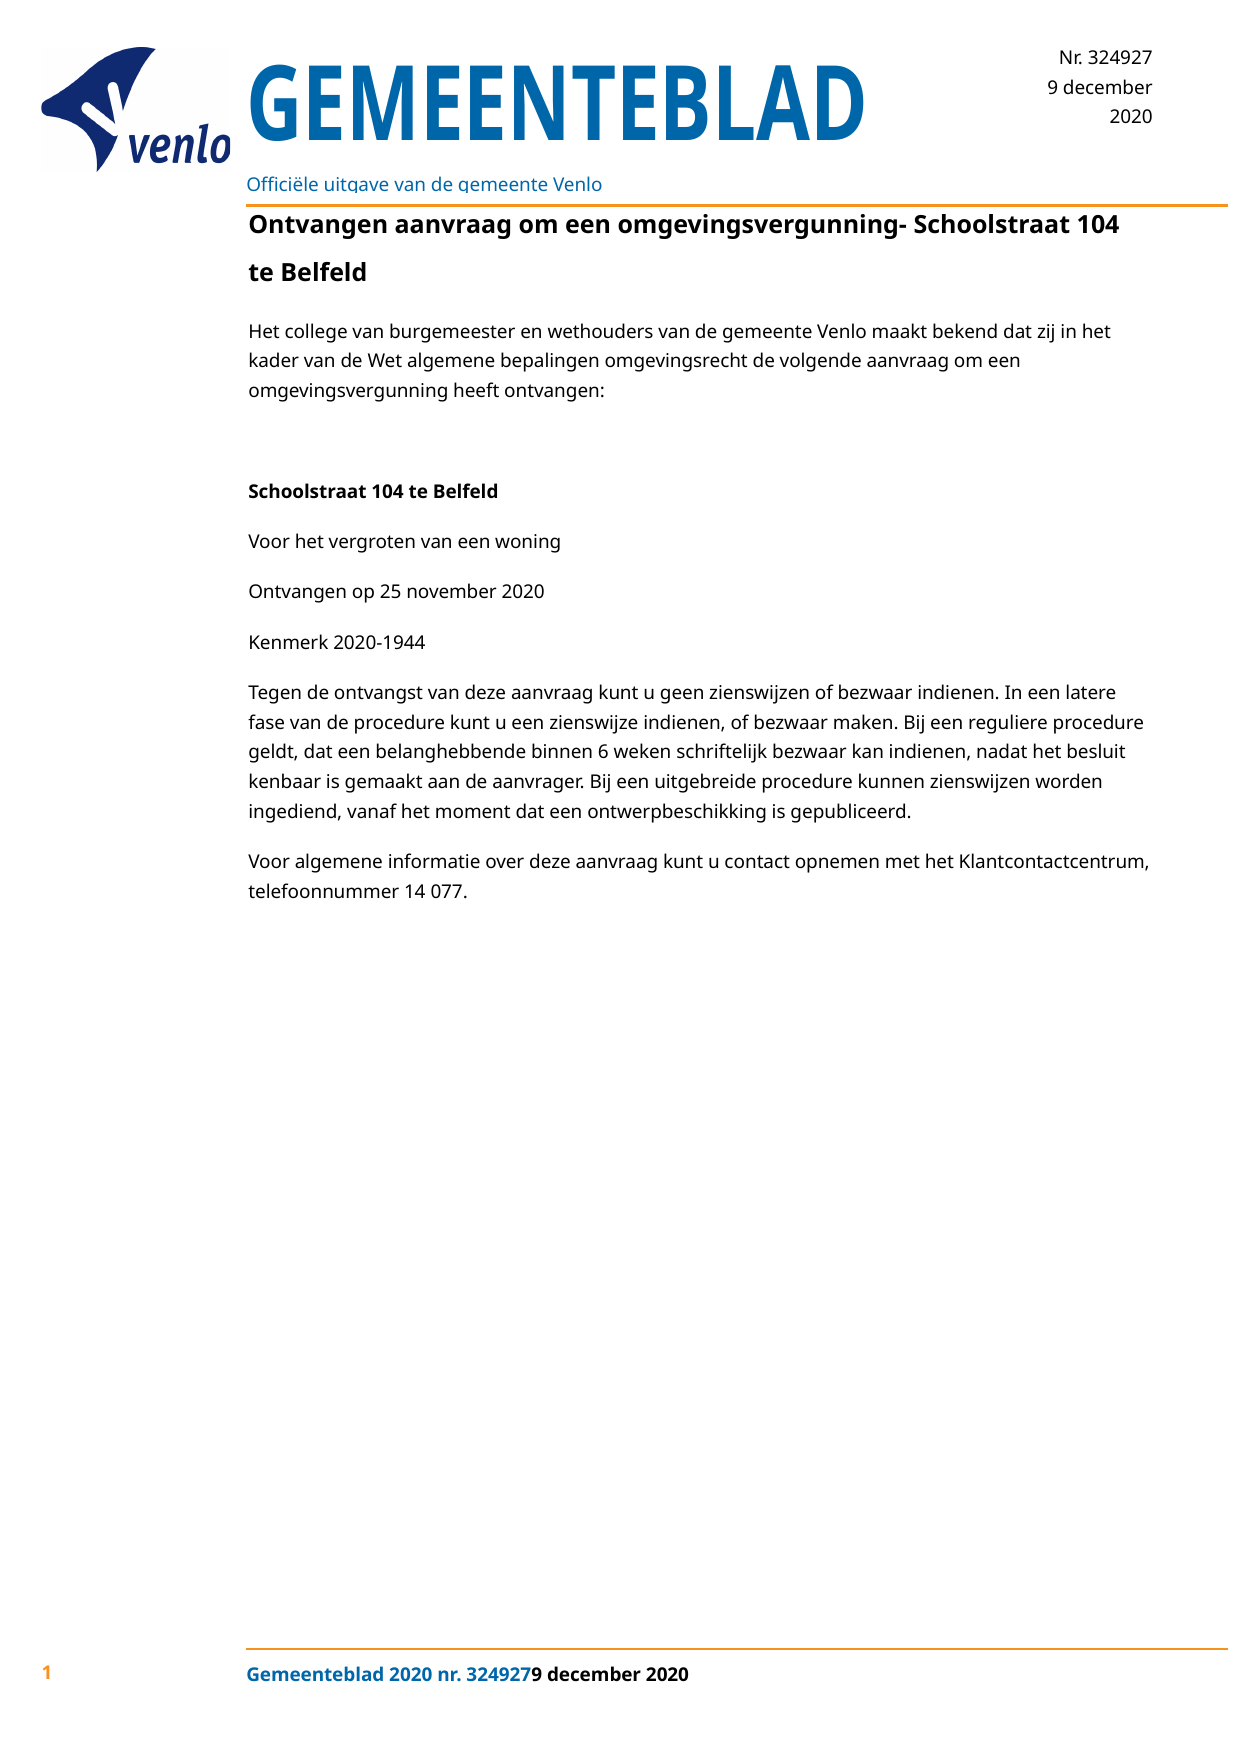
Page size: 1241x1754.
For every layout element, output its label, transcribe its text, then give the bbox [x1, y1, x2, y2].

text Het college van burgemeester en wethouders van de gemeente Venlo maakt bekend dat zij in het kader van de Wet algemene bepalingen omgevingsrecht de volgende aanvraag om een omgevingsvergunning heeft ontvangen: [248, 318, 1152, 403]
text Schoolstraat 104 te Belfeld [248, 478, 1152, 504]
picture [41, 47, 231, 172]
text Kenmerk 2020-1944 [248, 629, 1152, 655]
text Tegen de ontvangst van deze aanvraag kunt u geen zienswijzen of bezwaar indienen. In een latere fase van de procedure kunt u een zienswijze indienen, of bezwaar maken. Bij een reguliere procedure geldt, dat een belanghebbende binnen 6 weken schriftelijk bezwaar kan indienen, nadat het besluit kenbaar is gemaakt aan de aanvrager. Bij een uitgebreide procedure kunnen zienswijzen worden ingediend, vanaf het moment dat een ontwerpbeschikking is gepubliceerd. [248, 679, 1152, 824]
text Ontvangen op 25 november 2020 [248, 579, 1152, 604]
text Voor algemene informatie over deze aanvraag kunt u contact opnemen met het Klantcontactcentrum, telefoonnummer 14 077. [248, 848, 1152, 904]
text Voor het vergroten van een woning [248, 528, 1152, 554]
text Ontvangen aanvraag om een omgevingsvergunning- Schoolstraat 104 te Belfeld [248, 207, 1152, 288]
